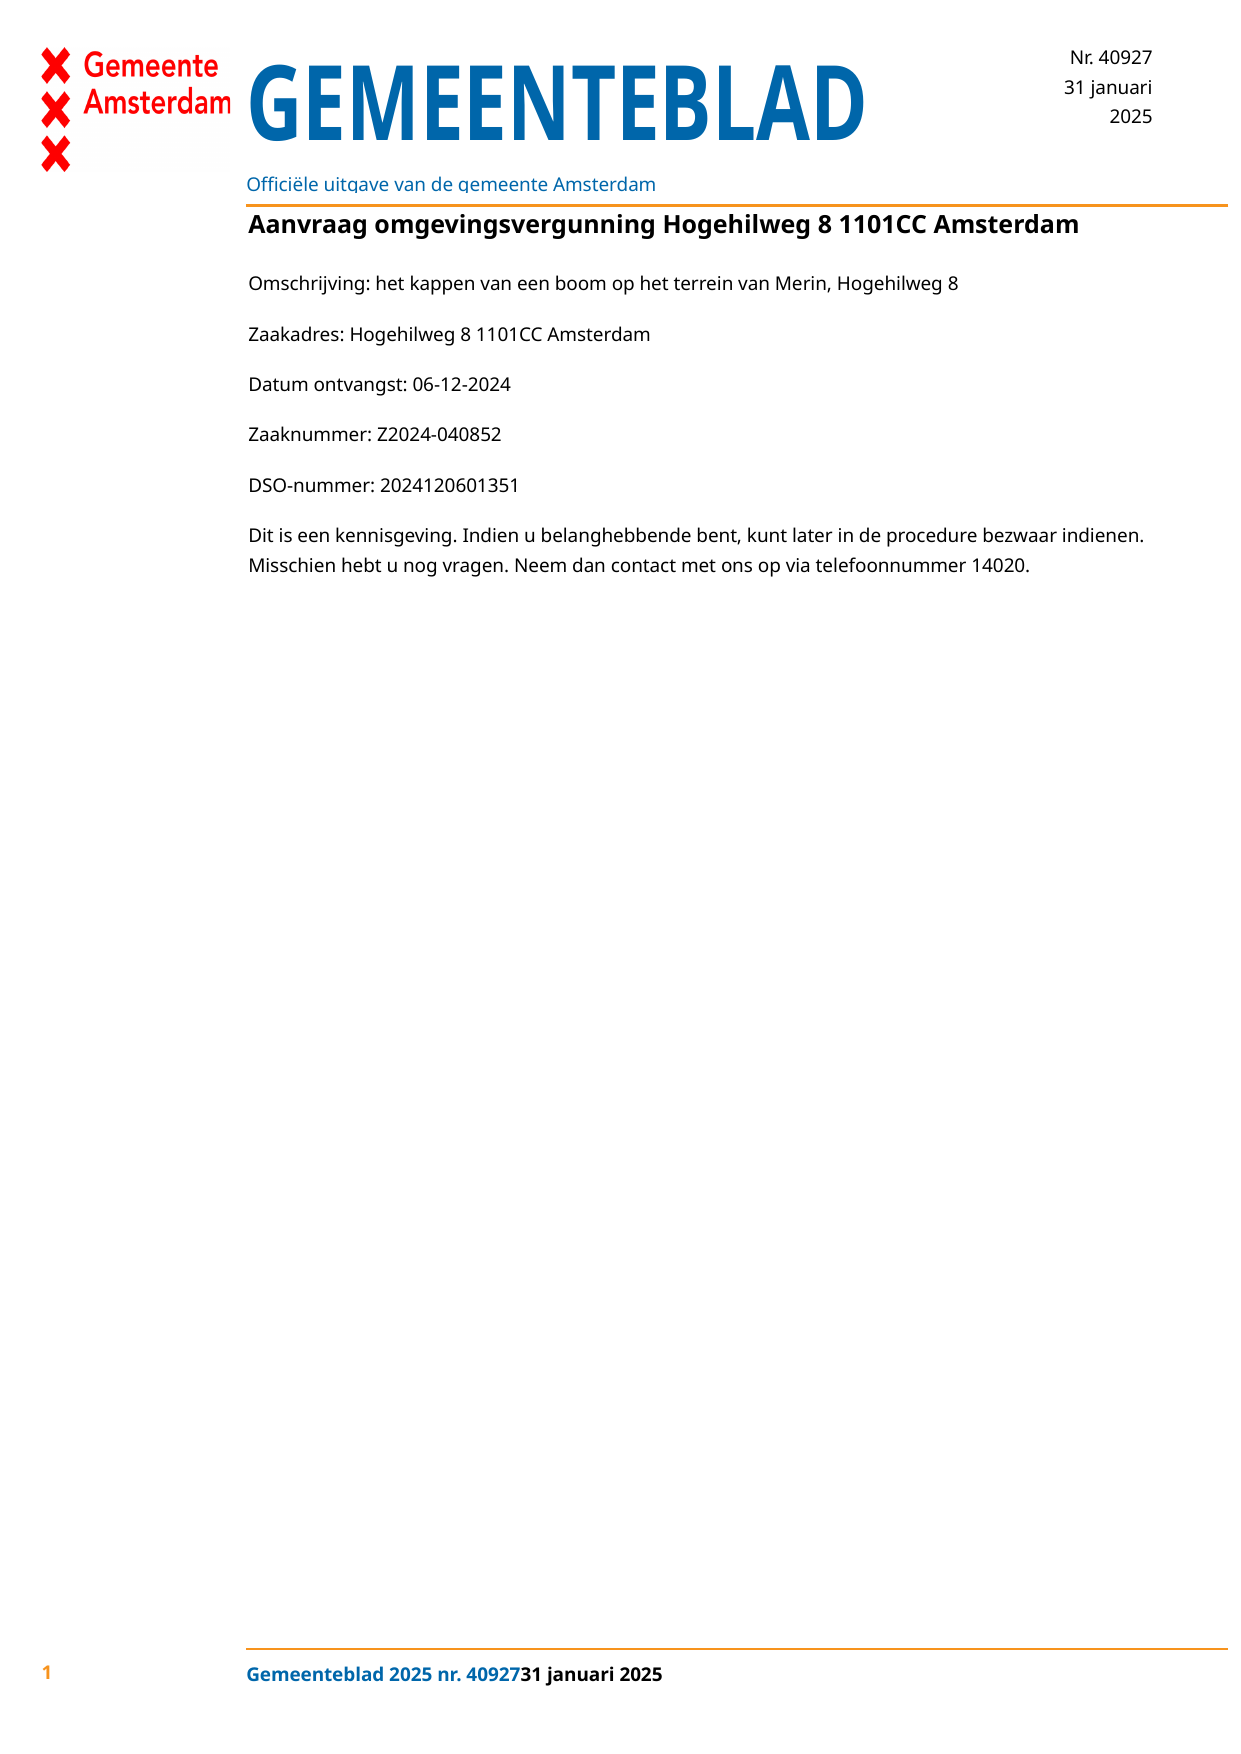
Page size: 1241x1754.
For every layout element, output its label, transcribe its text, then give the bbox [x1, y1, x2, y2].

text DSO-nummer: 2024120601351 [248, 472, 1152, 498]
text Aanvraag omgevingsvergunning Hogehilweg 8 1101CC Amsterdam [248, 207, 1152, 241]
text Zaakadres: Hogehilweg 8 1101CC Amsterdam [248, 321, 1152, 346]
text Datum ontvangst: 06-12-2024 [248, 371, 1152, 397]
text Zaaknummer: Z2024-040852 [248, 422, 1152, 447]
picture [41, 47, 231, 172]
text Dit is een kennisgeving. Indien u belanghebbende bent, kunt later in de procedure bezwaar indienen. Misschien hebt u nog vragen. Neem dan contact met ons op via telefoonnummer 14020. [248, 522, 1152, 578]
text Omschrijving: het kappen van een boom op het terrein van Merin, Hogehilweg 8 [248, 270, 1152, 296]
